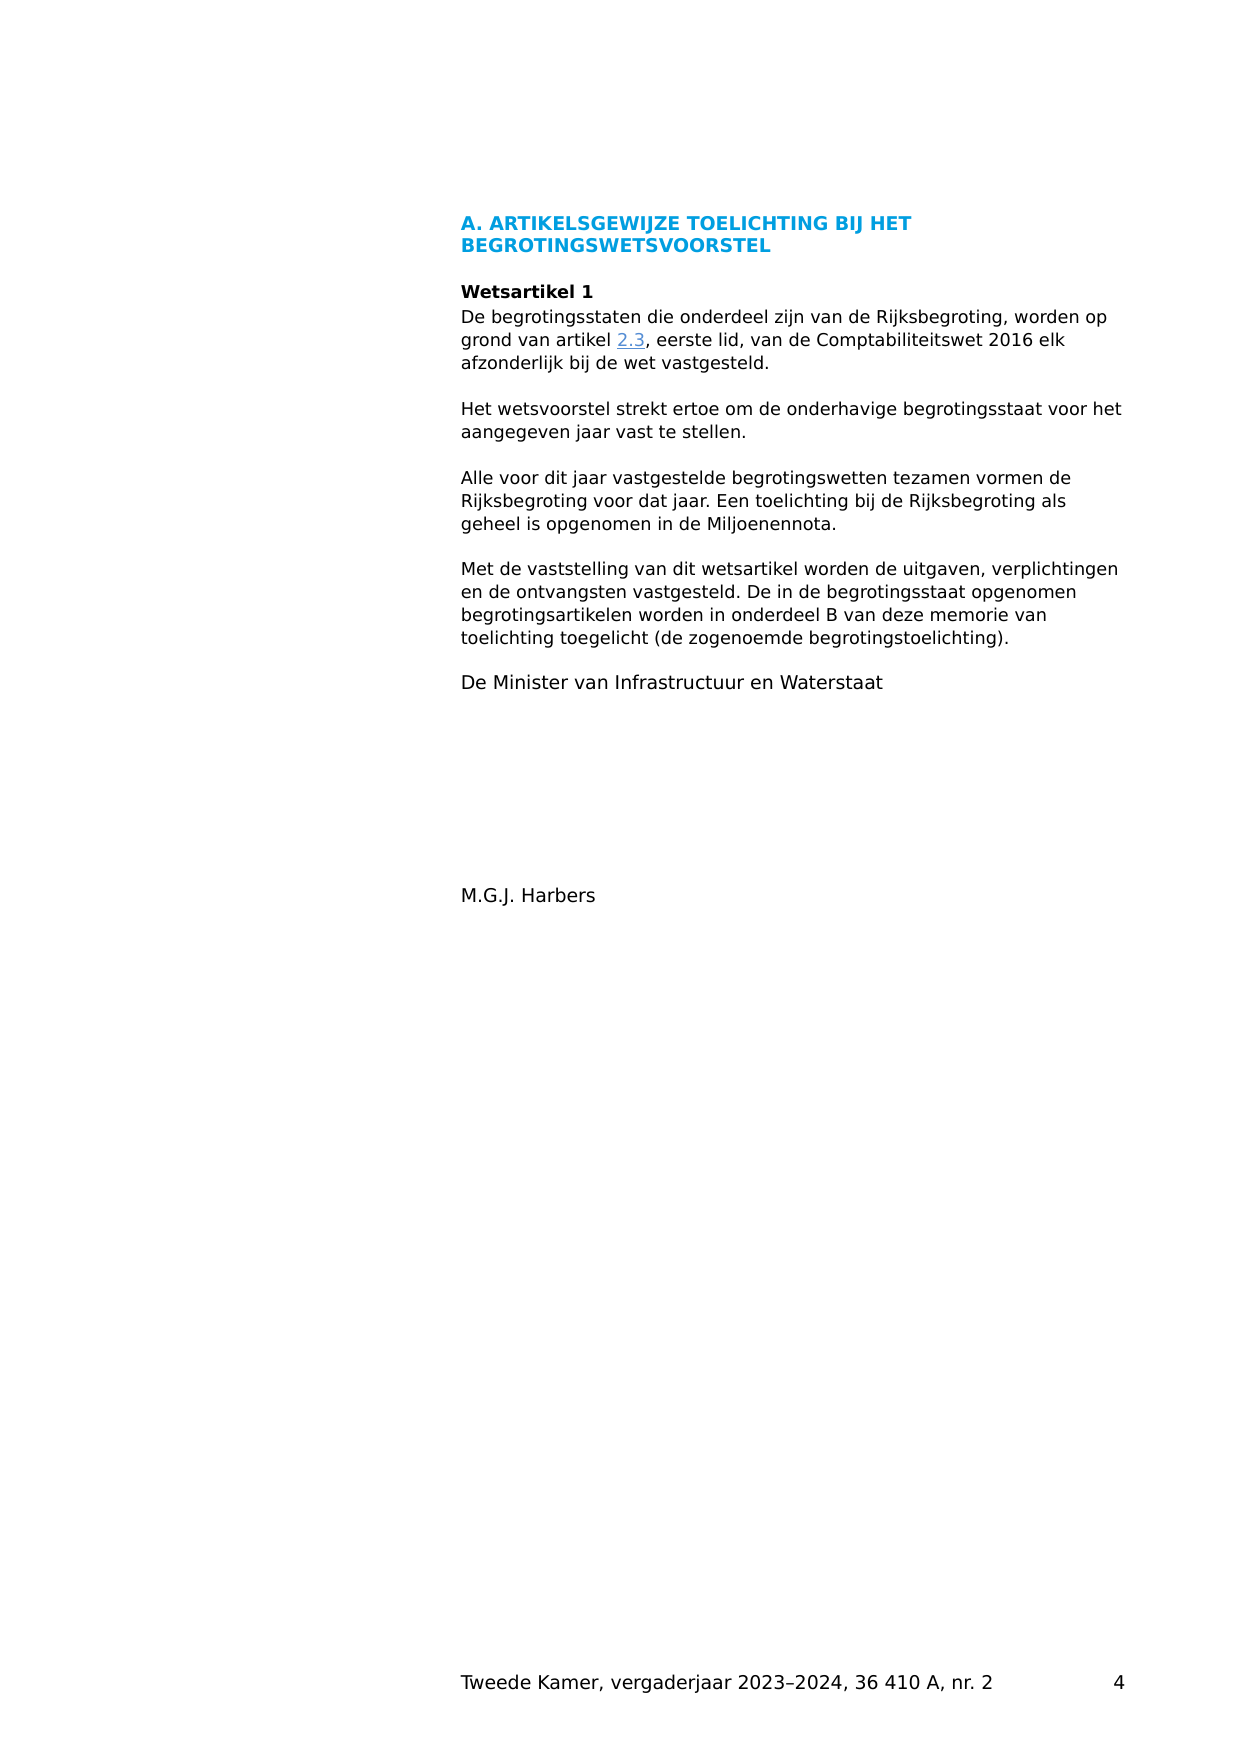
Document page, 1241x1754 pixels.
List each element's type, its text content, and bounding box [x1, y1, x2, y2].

text M.G.J. Harbers [461, 885, 1125, 907]
text De Minister van Infrastructuur en Waterstaat [461, 672, 1125, 694]
text Wetsartikel 1 [461, 280, 1125, 303]
text De begrotingsstaten die onderdeel zijn van de Rijksbegroting, worden op grond van artikel 2.3, eerste lid, van de Comptabiliteitswet 2016 elk afzonderlijk bij de wet vastgesteld. [461, 305, 1125, 374]
title A. Artikelsgewijze toelichting bij het begrotingswetsvoorstel [461, 213, 1125, 257]
text Het wetsvoorstel strekt ertoe om de onderhavige begrotingsstaat voor het aangegeven jaar vast te stellen. [461, 397, 1125, 443]
text Alle voor dit jaar vastgestelde begrotingswetten tezamen vormen de Rijksbegroting voor dat jaar. Een toelichting bij de Rijksbegroting als geheel is opgenomen in de Miljoenennota. [461, 466, 1125, 534]
text Met de vaststelling van dit wetsartikel worden de uitgaven, verplichtingen en de ontvangsten vastgesteld. De in de begrotingsstaat opgenomen begrotingsartikelen worden in onderdeel B van deze memorie van toelichting toegelicht (de zogenoemde begrotingstoelichting). [461, 557, 1125, 649]
